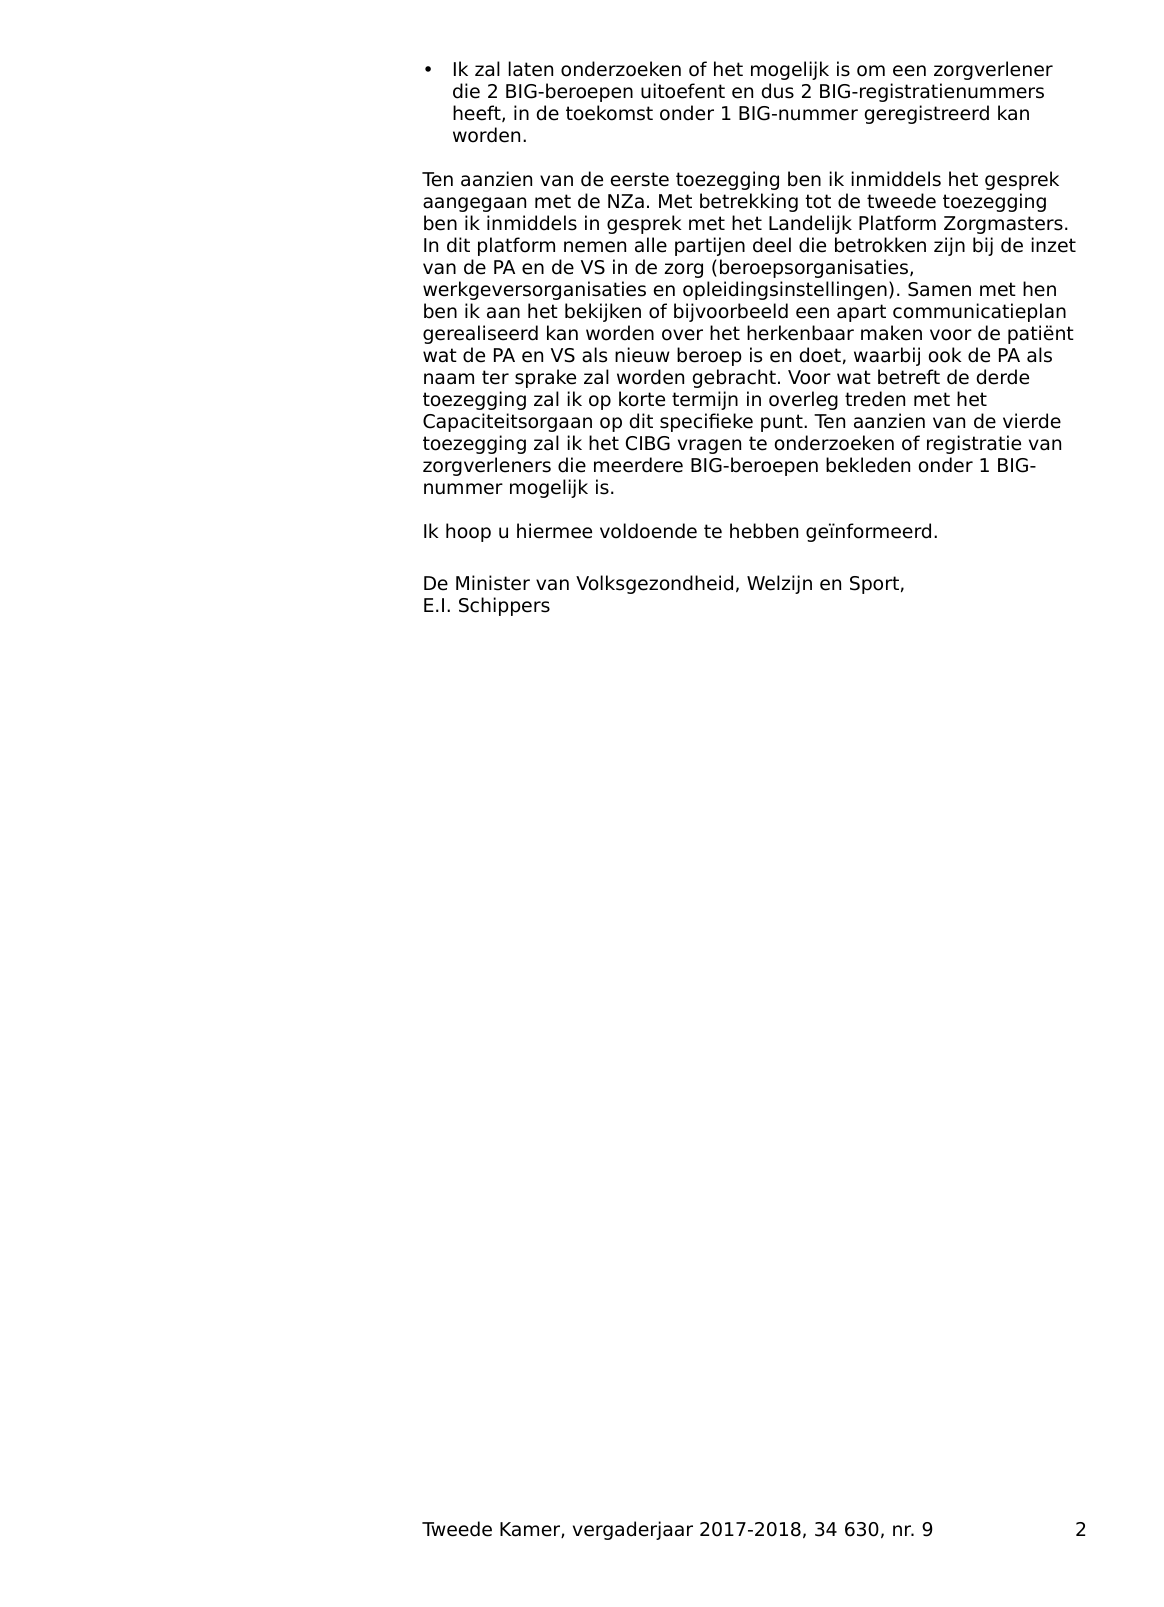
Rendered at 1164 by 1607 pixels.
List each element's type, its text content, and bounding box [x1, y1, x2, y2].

text Ten aanzien van de eerste toezegging ben ik inmiddels het gesprek aangegaan met de NZa. Met betrekking tot de tweede toezegging ben ik inmiddels in gesprek met het Landelijk Platform Zorgmasters. In dit platform nemen alle partijen deel die betrokken zijn bij de inzet van de PA en de VS in de zorg (beroepsorganisaties, werkgeversorganisaties en opleidingsinstellingen). Samen met hen ben ik aan het bekijken of bijvoorbeeld een apart communicatieplan gerealiseerd kan worden over het herkenbaar maken voor de patiënt wat de PA en VS als nieuw beroep is en doet, waarbij ook de PA als naam ter sprake zal worden gebracht. Voor wat betreft de derde toezegging zal ik op korte termijn in overleg treden met het Capaciteitsorgaan op dit specifieke punt. Ten aanzien van de vierde toezegging zal ik het CIBG vragen te onderzoeken of registratie van zorgverleners die meerdere BIG-beroepen bekleden onder 1 BIG-nummer mogelijk is. [422, 169, 1087, 499]
text • Ik zal laten onderzoeken of het mogelijk is om een zorgverlener die 2 BIG-beroepen uitoefent en dus 2 BIG-registratienummers heeft, in de toekomst onder 1 BIG-nummer geregistreerd kan worden. [422, 59, 1087, 147]
text De Minister van Volksgezondheid, Welzijn en Sport, E.I. Schippers [422, 573, 1087, 617]
text Ik hoop u hiermee voldoende te hebben geïnformeerd. [422, 521, 1087, 543]
